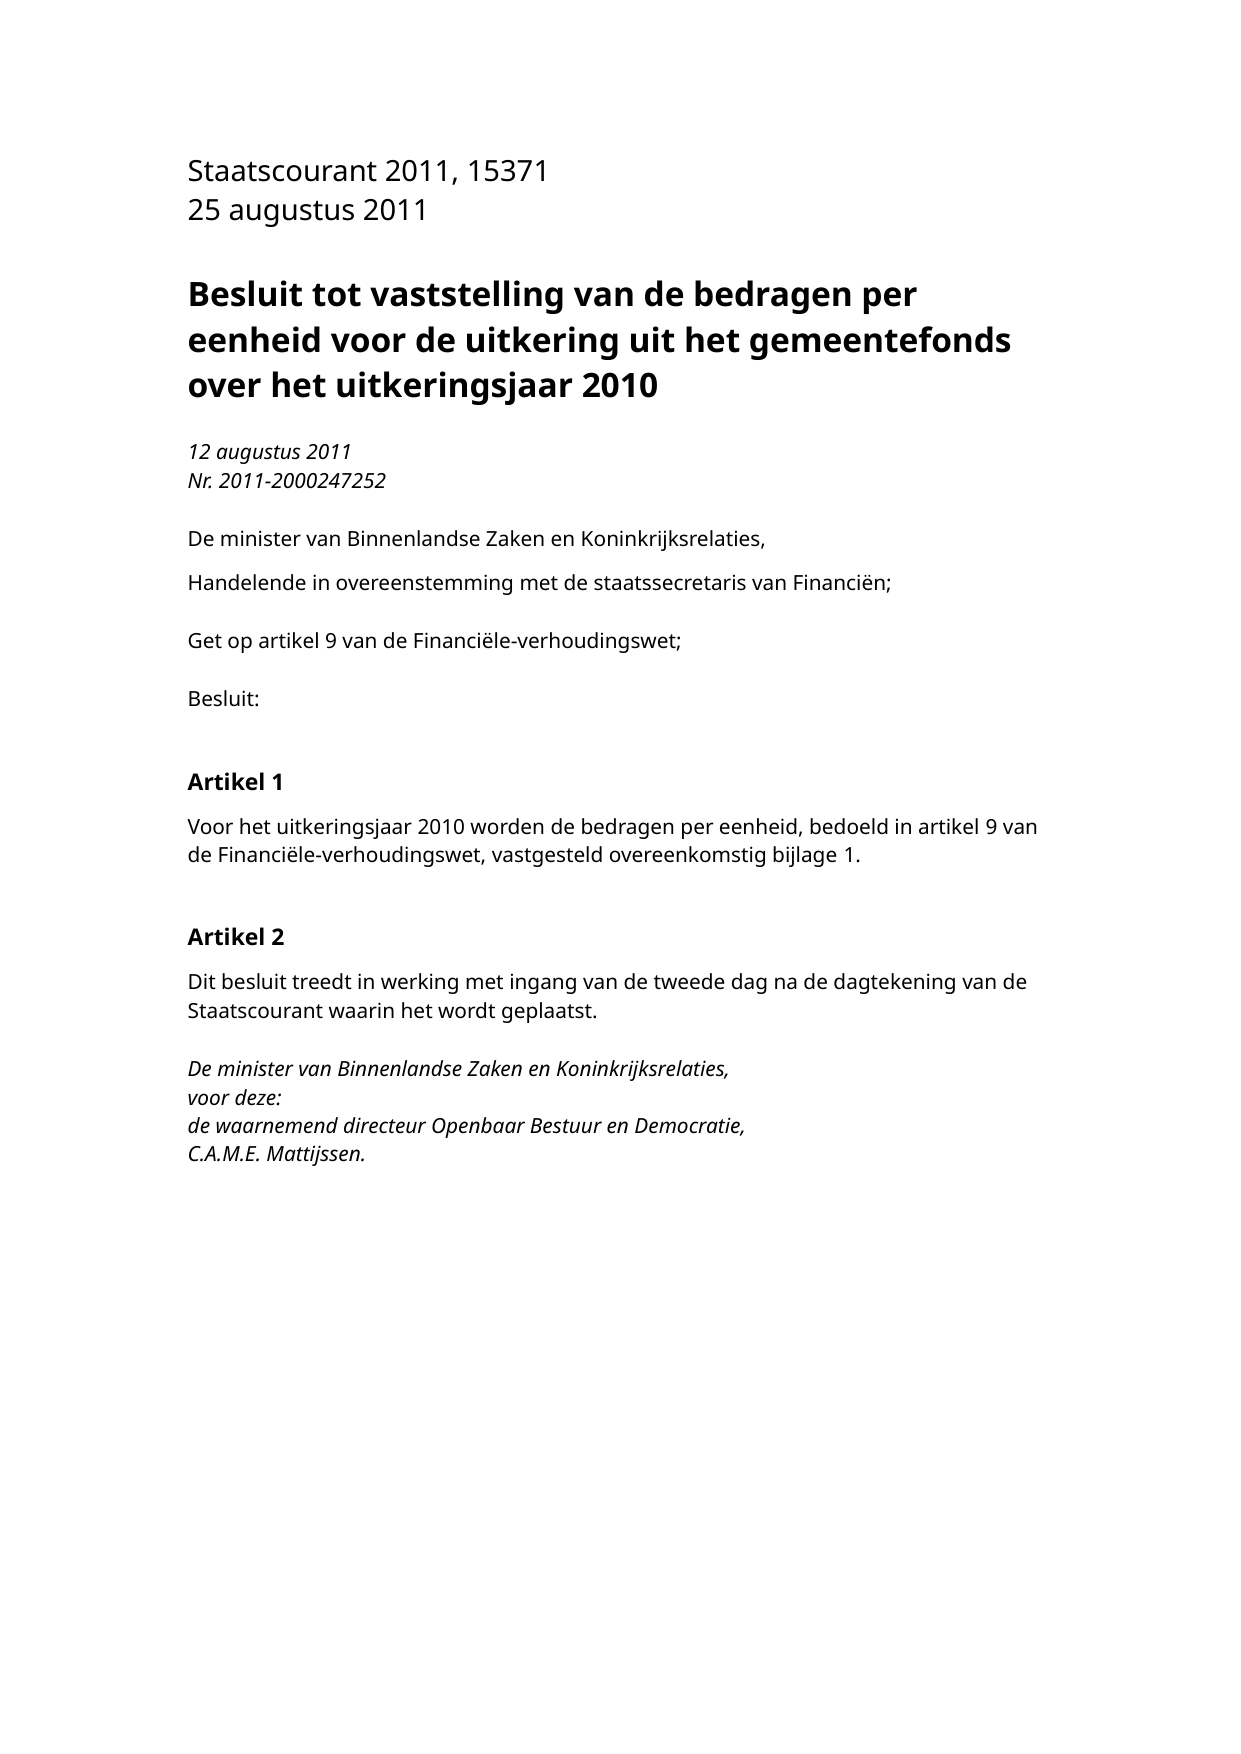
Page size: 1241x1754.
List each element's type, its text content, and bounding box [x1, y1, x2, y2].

subtitle Artikel 1 [187, 766, 1053, 797]
subtitle Besluit tot vaststelling van de bedragen per eenheid voor de uitkering uit het gemeentefonds over het uitkeringsjaar 2010 [187, 271, 1053, 407]
text voor deze: [187, 1083, 1053, 1111]
text 12 augustus 2011 [187, 437, 1053, 466]
text 25 augustus 2011 [187, 190, 1053, 229]
text De minister van Binnenlandse Zaken en Koninkrijksrelaties, [187, 1054, 1053, 1083]
text Besluit: [187, 684, 1053, 713]
text C.A.M.E. Mattijssen. [187, 1139, 1053, 1168]
text Voor het uitkeringsjaar 2010 worden de bedragen per eenheid, bedoeld in artikel 9 van de Financiële-verhoudingswet, vastgesteld overeenkomstig bijlage 1. [187, 812, 1053, 869]
text Staatscourant 2011, 15371 [187, 150, 1053, 190]
text de waarnemend directeur Openbaar Bestuur en Democratie, [187, 1111, 1053, 1139]
text Get op artikel 9 van de Financiële-verhoudingswet; [187, 626, 1053, 654]
subtitle Artikel 2 [187, 921, 1053, 952]
text Handelende in overeenstemming met de staatssecretaris van Financiën; [187, 568, 1053, 596]
text Nr. 2011-2000247252 [187, 466, 1053, 494]
text De minister van Binnenlandse Zaken en Koninkrijksrelaties, [187, 524, 1053, 553]
text Dit besluit treedt in werking met ingang van de tweede dag na de dagtekening van de Staatscourant waarin het wordt geplaatst. [187, 967, 1053, 1024]
